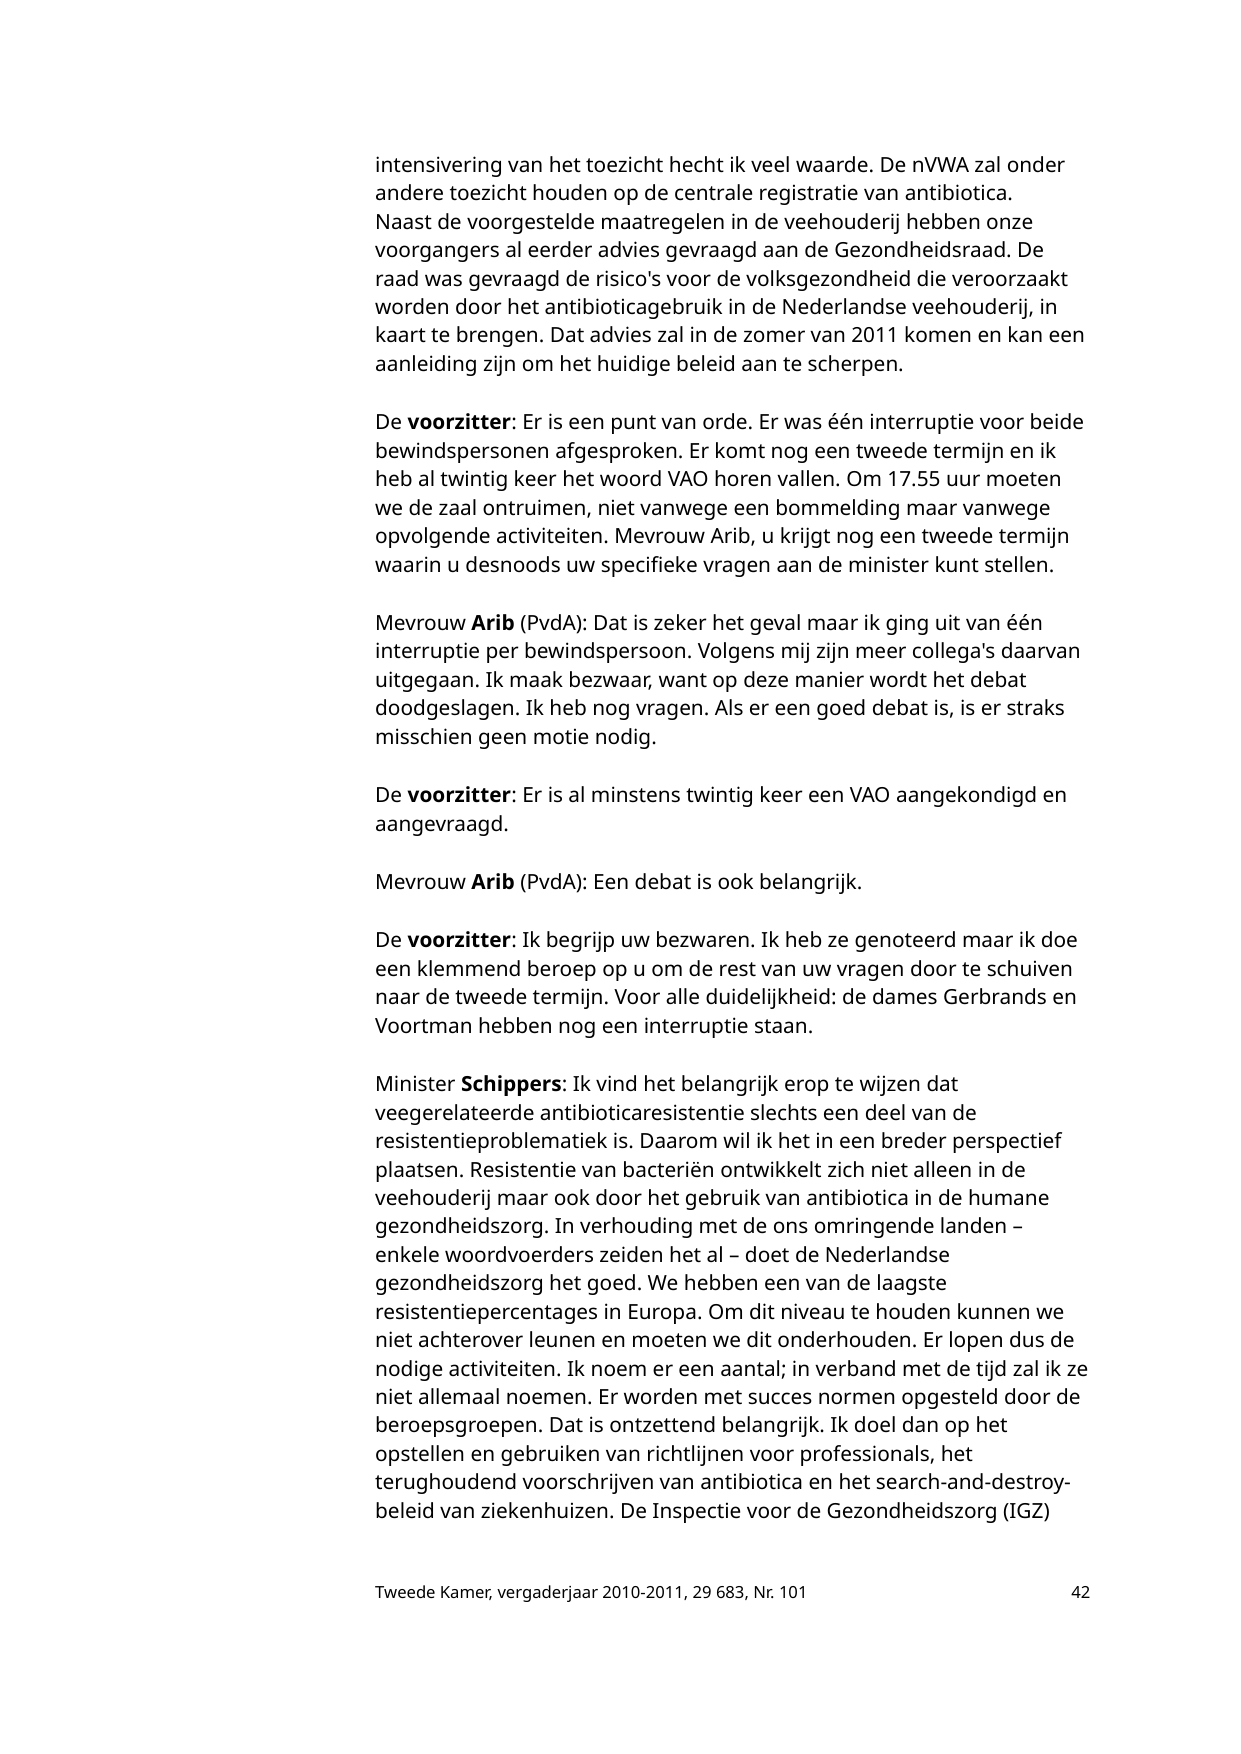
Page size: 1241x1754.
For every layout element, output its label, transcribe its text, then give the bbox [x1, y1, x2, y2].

text Naast de voorgestelde maatregelen in de veehouderij hebben onze voorgangers al eerder advies gevraagd aan de Gezondheidsraad. De raad was gevraagd de risico's voor de volksgezondheid die veroorzaakt worden door het antibioticagebruik in de Nederlandse veehouderij, in kaart te brengen. Dat advies zal in de zomer van 2011 komen en kan een aanleiding zijn om het huidige beleid aan te scherpen. [375, 207, 1090, 377]
text Mevrouw Arib (PvdA): Dat is zeker het geval maar ik ging uit van één interruptie per bewindspersoon. Volgens mij zijn meer collega's daarvan uitgegaan. Ik maak bezwaar, want op deze manier wordt het debat doodgeslagen. Ik heb nog vragen. Als er een goed debat is, is er straks misschien geen motie nodig. [375, 608, 1090, 750]
text Minister Schippers: Ik vind het belangrijk erop te wijzen dat veegerelateerde antibioticaresistentie slechts een deel van de resistentieproblematiek is. Daarom wil ik het in een breder perspectief plaatsen. Resistentie van bacteriën ontwikkelt zich niet alleen in de veehouderij maar ook door het gebruik van antibiotica in de humane gezondheidszorg. In verhouding met de ons omringende landen – enkele woordvoerders zeiden het al – doet de Nederlandse gezondheidszorg het goed. We hebben een van de laagste resistentiepercentages in Europa. Om dit niveau te houden kunnen we niet achterover leunen en moeten we dit onderhouden. Er lopen dus de nodige activiteiten. Ik noem er een aantal; in verband met de tijd zal ik ze niet allemaal noemen. Er worden met succes normen opgesteld door de beroepsgroepen. Dat is ontzettend belangrijk. Ik doel dan op het opstellen en gebruiken van richtlijnen voor professionals, het terughoudend voorschrijven van antibiotica en het search-and-destroy-beleid van ziekenhuizen. De Inspectie voor de Gezondheidszorg (IGZ) [375, 1069, 1090, 1524]
text Mevrouw Arib (PvdA): Een debat is ook belangrijk. [375, 867, 1090, 896]
text De voorzitter: Er is een punt van orde. Er was één interruptie voor beide bewindspersonen afgesproken. Er komt nog een tweede termijn en ik heb al twintig keer het woord VAO horen vallen. Om 17.55 uur moeten we de zaal ontruimen, niet vanwege een bommelding maar vanwege opvolgende activiteiten. Mevrouw Arib, u krijgt nog een tweede termijn waarin u desnoods uw specifieke vragen aan de minister kunt stellen. [375, 407, 1090, 578]
text De voorzitter: Er is al minstens twintig keer een VAO aangekondigd en aangevraagd. [375, 780, 1090, 837]
text intensivering van het toezicht hecht ik veel waarde. De nVWA zal onder andere toezicht houden op de centrale registratie van antibiotica. [375, 150, 1090, 207]
text De voorzitter: Ik begrijp uw bezwaren. Ik heb ze genoteerd maar ik doe een klemmend beroep op u om de rest van uw vragen door te schuiven naar de tweede termijn. Voor alle duidelijkheid: de dames Gerbrands en Voortman hebben nog een interruptie staan. [375, 926, 1090, 1039]
